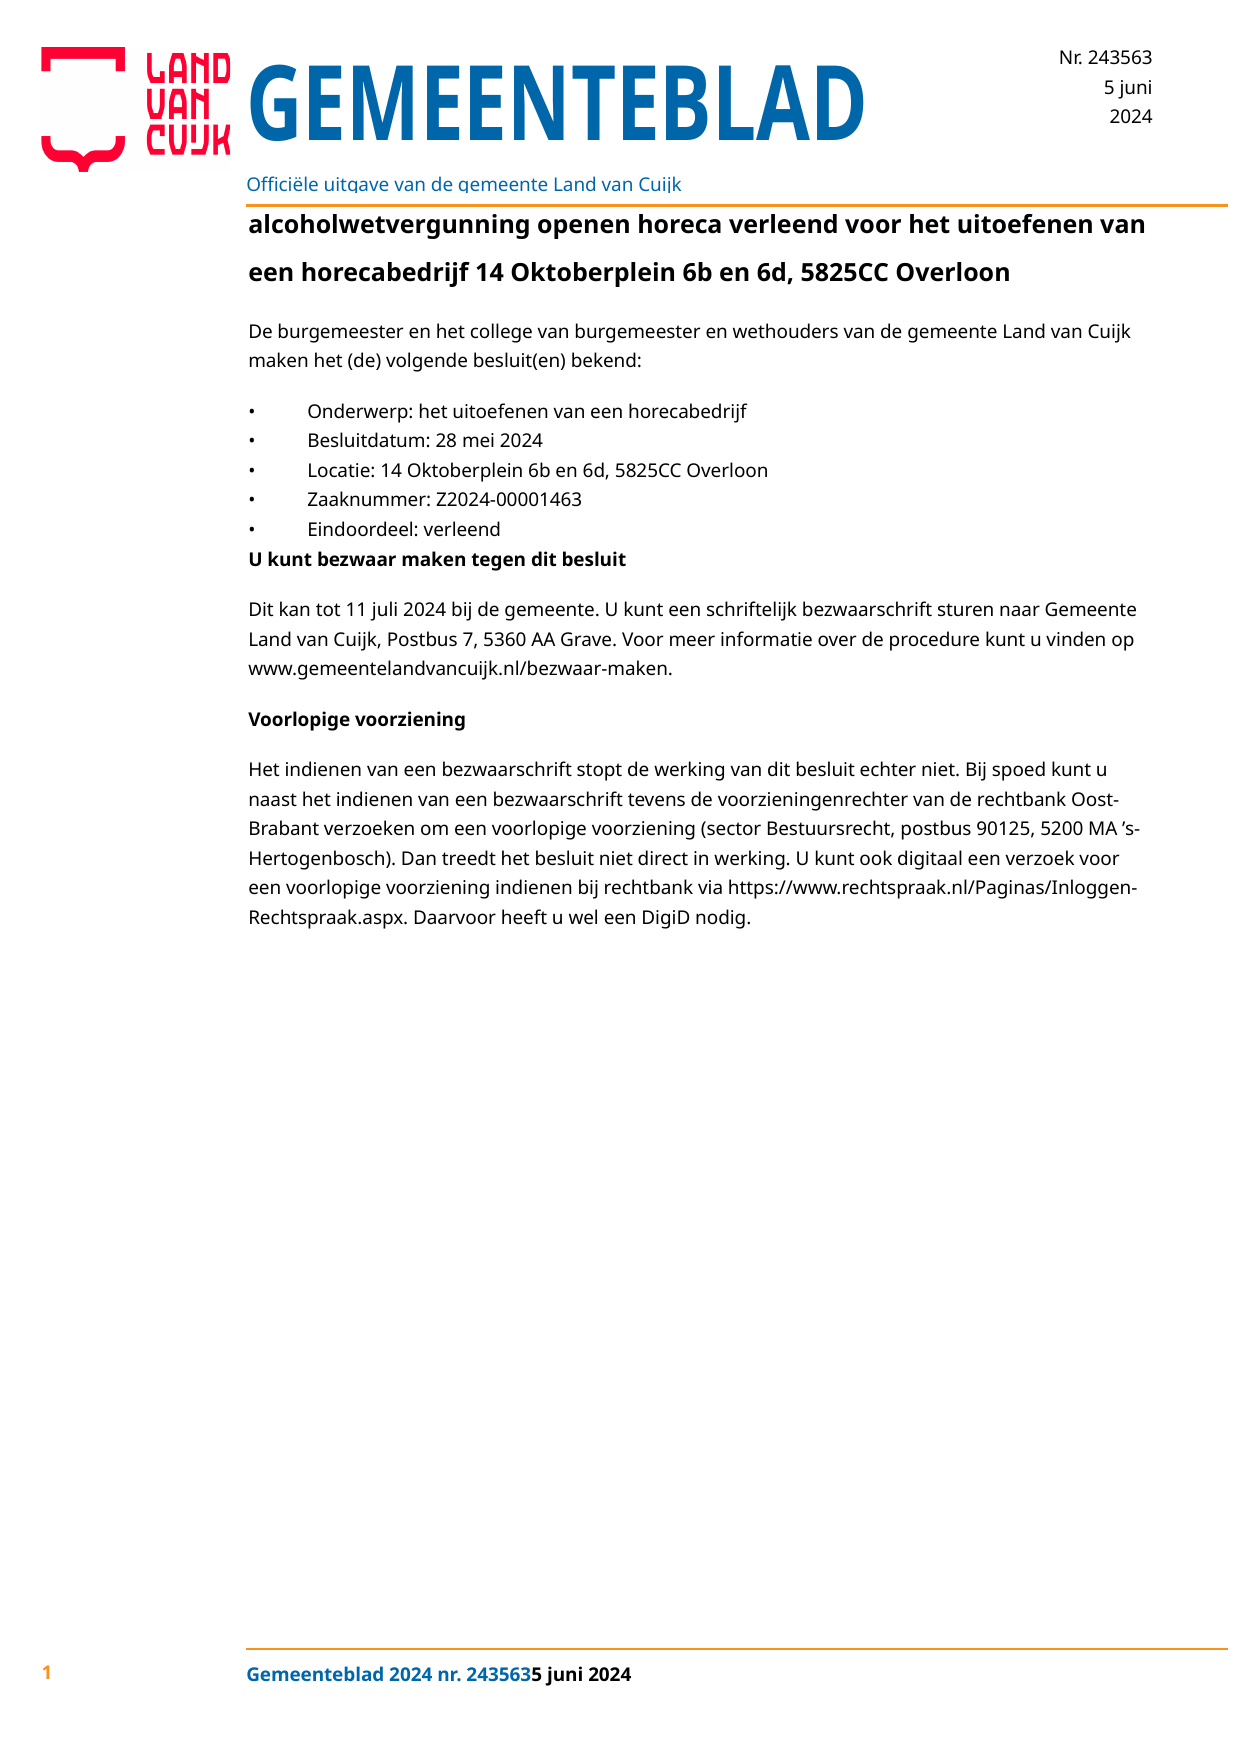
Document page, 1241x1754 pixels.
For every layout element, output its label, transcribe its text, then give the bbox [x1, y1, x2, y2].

list Zaaknummer: Z2024-00001463 [248, 487, 1152, 512]
text alcoholwetvergunning openen horeca verleend voor het uitoefenen van een horecabedrijf 14 Oktoberplein 6b en 6d, 5825CC Overloon [248, 207, 1152, 288]
list Locatie: 14 Oktoberplein 6b en 6d, 5825CC Overloon [248, 457, 1152, 483]
text Dit kan tot 11 juli 2024 bij de gemeente. U kunt een schriftelijk bezwaarschrift sturen naar Gemeente Land van Cuijk, Postbus 7, 5360 AA Grave. Voor meer informatie over de procedure kunt u vinden op www.gemeentelandvancuijk.nl/bezwaar-maken. [248, 596, 1152, 681]
text U kunt bezwaar maken tegen dit besluit [248, 546, 1152, 572]
picture [41, 47, 231, 172]
text Voorlopige voorziening [248, 706, 1152, 732]
list Eindoordeel: verleend [248, 516, 1152, 542]
list Onderwerp: het uitoefenen van een horecabedrijf [248, 398, 1152, 424]
text De burgemeester en het college van burgemeester en wethouders van de gemeente Land van Cuijk maken het (de) volgende besluit(en) bekend: [248, 318, 1152, 373]
text Het indienen van een bezwaarschrift stopt de werking van dit besluit echter niet. Bij spoed kunt u naast het indienen van een bezwaarschrift tevens de voorzieningenrechter van de rechtbank Oost-Brabant verzoeken om een voorlopige voorziening (sector Bestuursrecht, postbus 90125, 5200 MA ’s-Hertogenbosch). Dan treedt het besluit niet direct in werking. U kunt ook digitaal een verzoek voor een voorlopige voorziening indienen bij rechtbank via https://www.rechtspraak.nl/Paginas/Inloggen-Rechtspraak.aspx. Daarvoor heeft u wel een DigiD nodig. [248, 756, 1152, 930]
list Besluitdatum: 28 mei 2024 [248, 427, 1152, 453]
